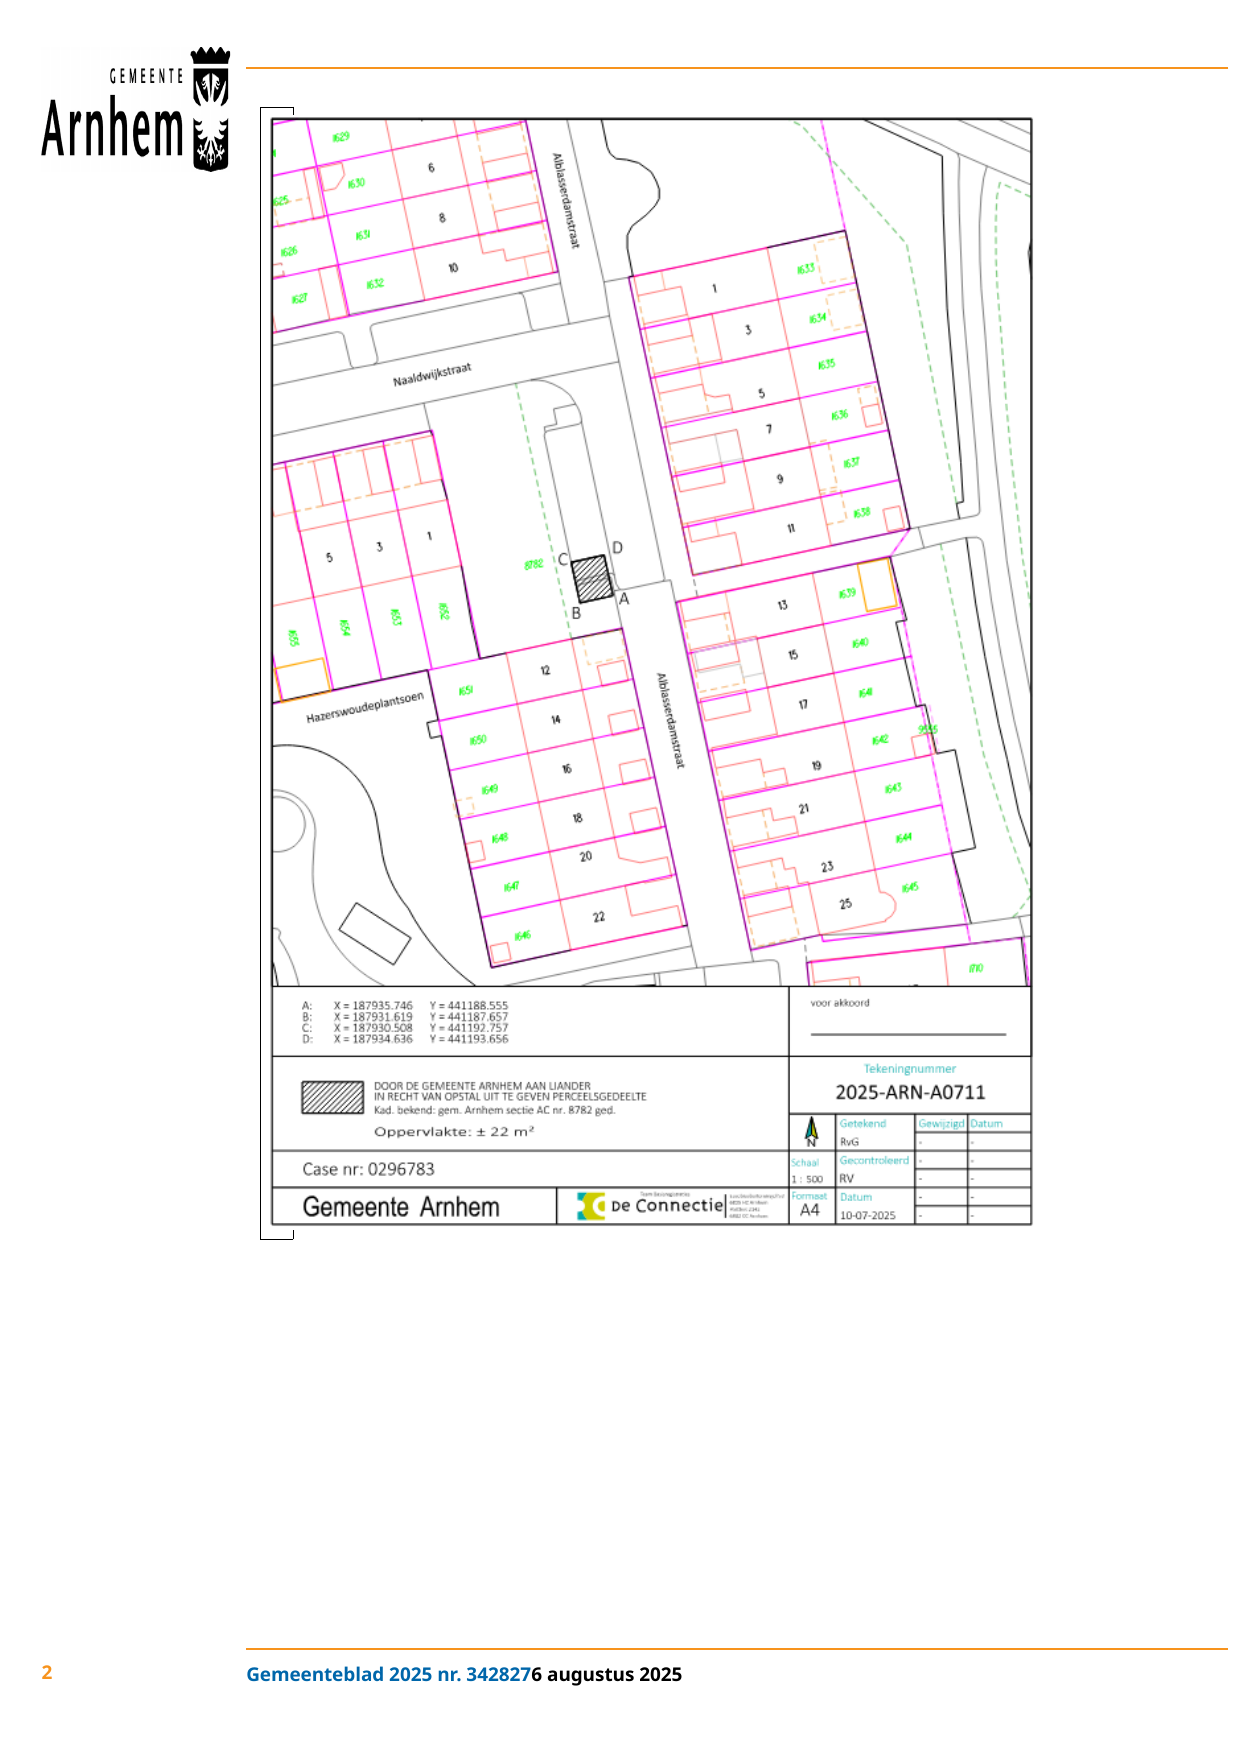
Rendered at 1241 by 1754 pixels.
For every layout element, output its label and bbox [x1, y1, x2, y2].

picture [268, 115, 1037, 1230]
picture [41, 47, 231, 172]
